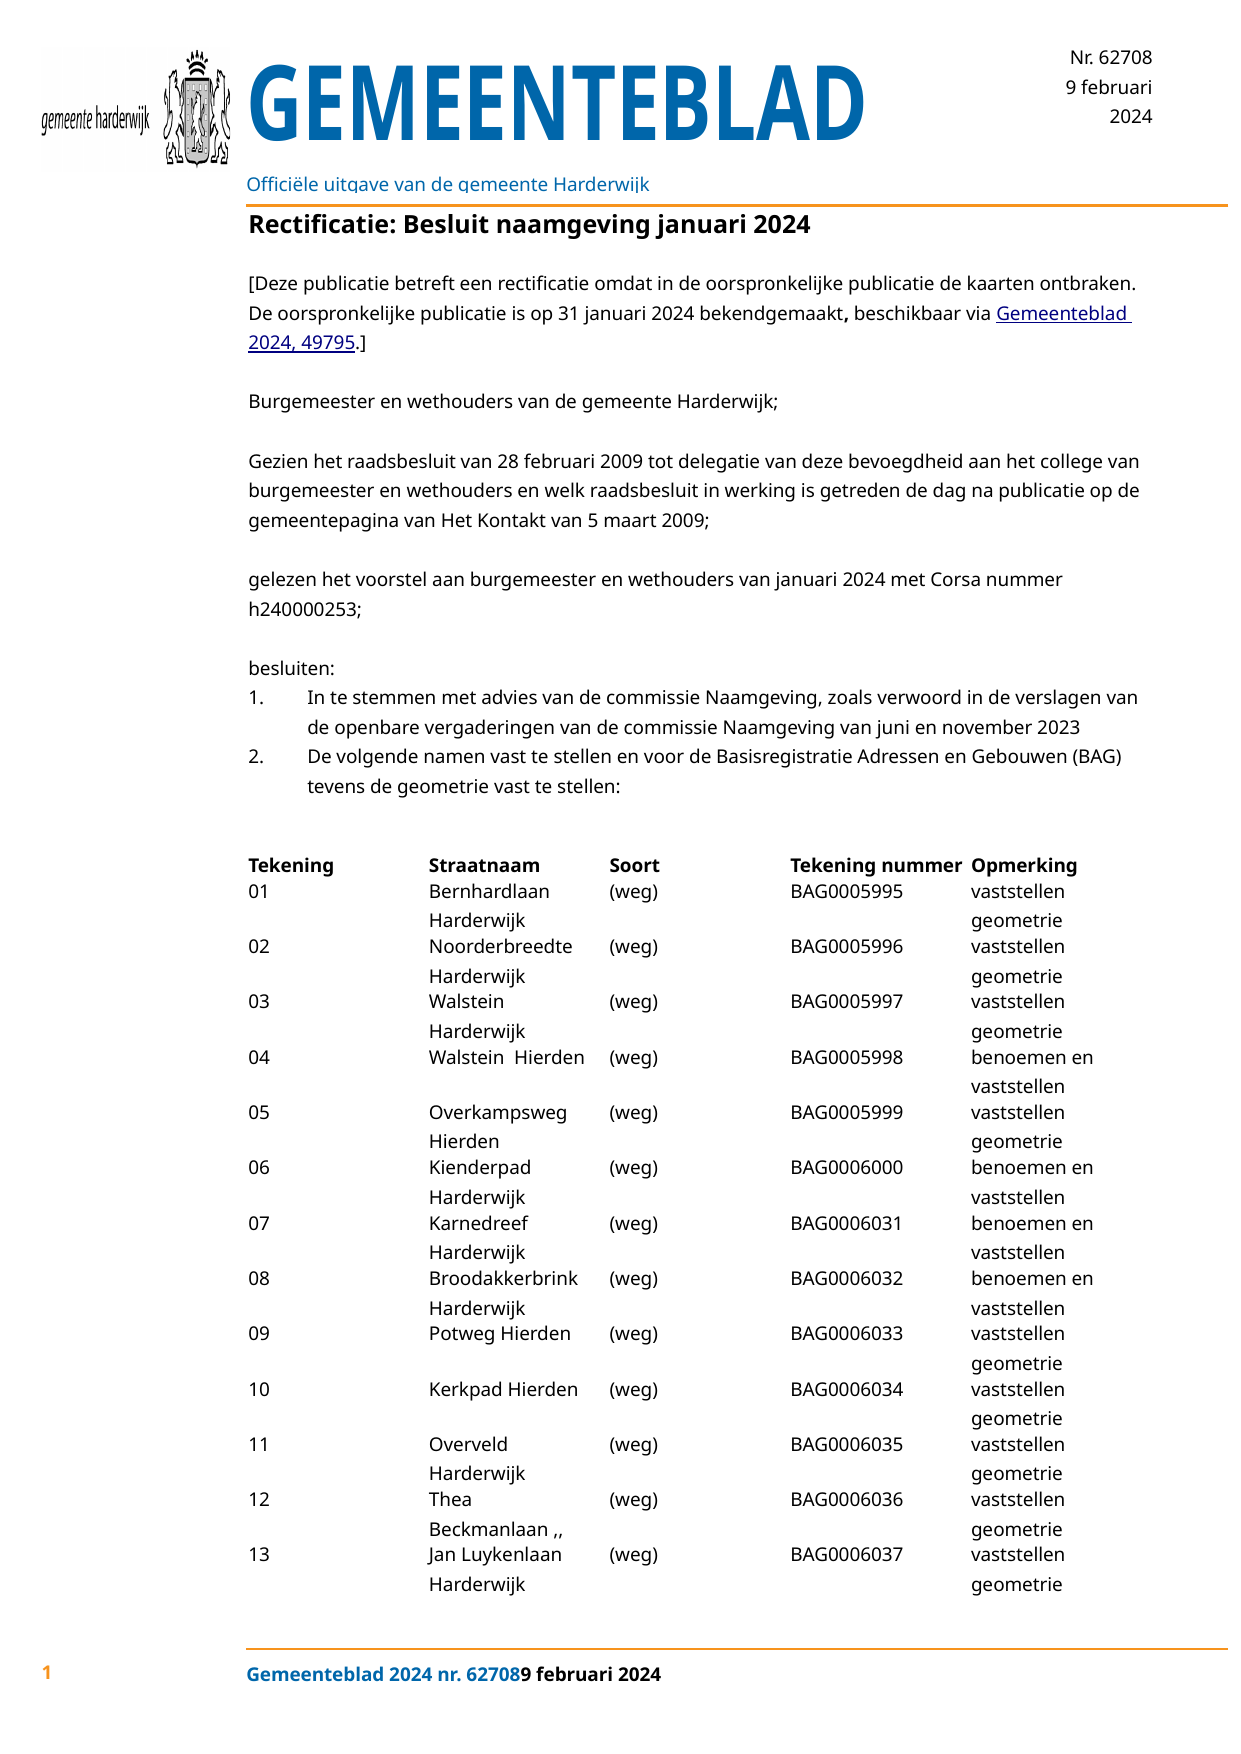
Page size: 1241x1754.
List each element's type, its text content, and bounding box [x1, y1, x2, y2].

table_cell (weg) [609, 1486, 790, 1542]
table_cell benoemen en vaststellen [971, 1265, 1152, 1320]
table_cell 09 [248, 1320, 429, 1376]
table_cell vaststellen geometrie [971, 1376, 1152, 1431]
table_cell vaststellen geometrie [971, 1542, 1152, 1597]
table_header Straatnaam [429, 852, 609, 878]
table_cell BAG0006037 [790, 1542, 971, 1597]
table_cell benoemen en vaststellen [971, 1210, 1152, 1265]
table_cell BAG0005996 [790, 933, 971, 988]
table_header Soort [609, 852, 790, 878]
table_cell Walstein Harderwijk [429, 989, 609, 1044]
table_cell (weg) [609, 933, 790, 988]
table_cell vaststellen geometrie [971, 1486, 1152, 1542]
text Rectificatie: Besluit naamgeving januari 2024 [248, 207, 1152, 241]
table_cell BAG0006033 [790, 1320, 971, 1376]
table_cell 06 [248, 1155, 429, 1210]
table_cell 13 [248, 1542, 429, 1597]
table_cell (weg) [609, 878, 790, 933]
table_cell (weg) [609, 1155, 790, 1210]
picture [41, 47, 231, 172]
table_cell BAG0005995 [790, 878, 971, 933]
list In te stemmen met advies van de commissie Naamgeving, zoals verwoord in de verslagen van de openbare vergaderingen van de commissie Naamgeving van juni en november 2023 [248, 684, 1152, 740]
text besluiten: [248, 655, 1152, 681]
table_cell benoemen en vaststellen [971, 1044, 1152, 1099]
table_cell 11 [248, 1431, 429, 1486]
text gelezen het voorstel aan burgemeester en wethouders van januari 2024 met Corsa nummer h240000253; [248, 566, 1152, 621]
table_cell 10 [248, 1376, 429, 1431]
table_header Opmerking [971, 852, 1152, 878]
table_cell BAG0005999 [790, 1099, 971, 1154]
table_cell BAG0006036 [790, 1486, 971, 1542]
table_cell (weg) [609, 1320, 790, 1376]
table_cell 05 [248, 1099, 429, 1154]
table_cell Potweg Hierden [429, 1320, 609, 1376]
table_cell (weg) [609, 1265, 790, 1320]
table_cell BAG0006000 [790, 1155, 971, 1210]
table_cell vaststellen geometrie [971, 1431, 1152, 1486]
table_cell 02 [248, 933, 429, 988]
text Gezien het raadsbesluit van 28 februari 2009 tot delegatie van deze bevoegdheid aan het college van burgemeester en wethouders en welk raadsbesluit in werking is getreden de dag na publicatie op de gemeentepagina van Het Kontakt van 5 maart 2009; [248, 448, 1152, 533]
table_cell 12 [248, 1486, 429, 1542]
table_cell Karnedreef Harderwijk [429, 1210, 609, 1265]
table_cell vaststellen geometrie [971, 933, 1152, 988]
table_header Tekening nummer [790, 852, 971, 878]
table_cell 04 [248, 1044, 429, 1099]
table_cell Walstein Hierden [429, 1044, 609, 1099]
table_cell (weg) [609, 989, 790, 1044]
text Burgemeester en wethouders van de gemeente Harderwijk; [248, 389, 1152, 414]
table_cell Kienderpad Harderwijk [429, 1155, 609, 1210]
table_cell (weg) [609, 1376, 790, 1431]
table_cell vaststellen geometrie [971, 878, 1152, 933]
table_cell (weg) [609, 1210, 790, 1265]
table_cell vaststellen geometrie [971, 1320, 1152, 1376]
table_cell vaststellen geometrie [971, 1099, 1152, 1154]
table_cell (weg) [609, 1044, 790, 1099]
table_cell benoemen en vaststellen [971, 1155, 1152, 1210]
table_cell BAG0006034 [790, 1376, 971, 1431]
table_cell Jan Luykenlaan Harderwijk [429, 1542, 609, 1597]
table_cell BAG0006035 [790, 1431, 971, 1486]
table_cell Kerkpad Hierden [429, 1376, 609, 1431]
table_cell BAG0005997 [790, 989, 971, 1044]
table_cell BAG0006032 [790, 1265, 971, 1320]
table_cell 07 [248, 1210, 429, 1265]
table_cell Bernhardlaan Harderwijk [429, 878, 609, 933]
table_cell (weg) [609, 1099, 790, 1154]
table_cell BAG0006031 [790, 1210, 971, 1265]
table_cell Overveld Harderwijk [429, 1431, 609, 1486]
table_cell 01 [248, 878, 429, 933]
table_cell (weg) [609, 1431, 790, 1486]
table_cell Noorderbreedte Harderwijk [429, 933, 609, 988]
table_cell vaststellen geometrie [971, 989, 1152, 1044]
list De volgende namen vast te stellen en voor de Basisregistratie Adressen en Gebouwen (BAG) tevens de geometrie vast te stellen: [248, 744, 1152, 799]
text [Deze publicatie betreft een rectificatie omdat in de oorspronkelijke publicatie de kaarten ontbraken. De oorspronkelijke publicatie is op 31 januari 2024 bekendgemaakt, beschikbaar via Gemeenteblad 2024, 49795.] [248, 270, 1152, 355]
table_cell 08 [248, 1265, 429, 1320]
table_cell (weg) [609, 1542, 790, 1597]
table_cell BAG0005998 [790, 1044, 971, 1099]
table_header Tekening [248, 852, 429, 878]
table_cell Broodakkerbrink Harderwijk [429, 1265, 609, 1320]
table_cell Thea Beckmanlaan ,, [429, 1486, 609, 1542]
table_cell Overkampsweg Hierden [429, 1099, 609, 1154]
table_cell 03 [248, 989, 429, 1044]
